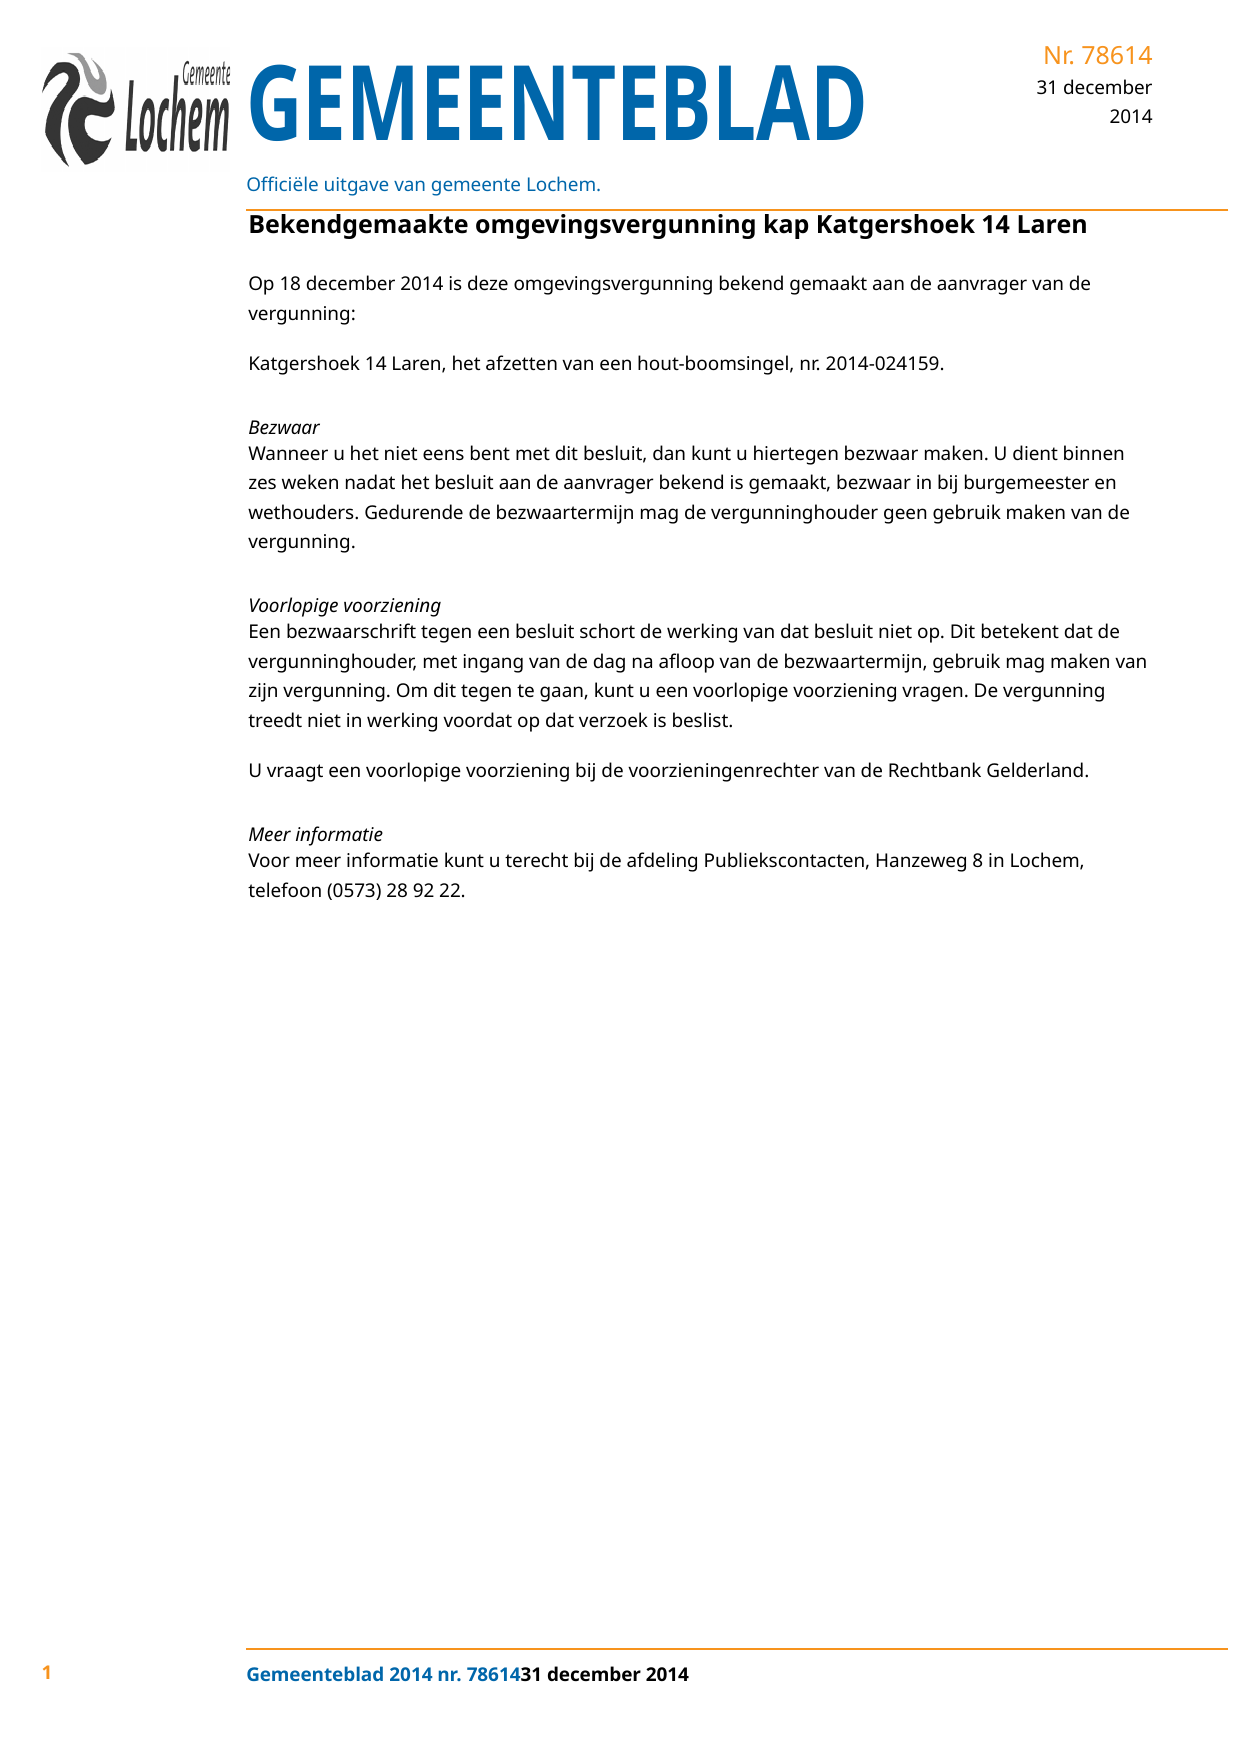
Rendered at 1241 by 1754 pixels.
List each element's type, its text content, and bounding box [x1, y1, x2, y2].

text U vraagt een voorlopige voorziening bij de voorzieningenrechter van de Rechtbank Gelderland. [248, 758, 1152, 783]
text Op 18 december 2014 is deze omgevingsvergunning bekend gemaakt aan de aanvrager van de vergunning: [248, 270, 1152, 326]
text Meer informatie [248, 822, 1152, 847]
text Een bezwaarschrift tegen een besluit schort de werking van dat besluit niet op. Dit betekent dat de vergunninghouder, met ingang van de dag na afloop van de bezwaartermijn, gebruik mag maken van zijn vergunning. Om dit tegen te gaan, kunt u een voorlopige voorziening vragen. De vergunning treedt niet in werking voordat op dat verzoek is beslist. [248, 618, 1152, 733]
text Bekendgemaakte omgevingsvergunning kap Katgershoek 14 Laren [248, 211, 1152, 241]
text Voorlopige voorziening [248, 593, 1152, 618]
text Bezwaar [248, 414, 1152, 440]
picture [41, 47, 231, 172]
text Voor meer informatie kunt u terecht bij de afdeling Publiekscontacten, Hanzeweg 8 in Lochem, telefoon (0573) 28 92 22. [248, 847, 1152, 903]
text Katgershoek 14 Laren, het afzetten van een hout-boomsingel, nr. 2014-024159. [248, 350, 1152, 376]
text Wanneer u het niet eens bent met dit besluit, dan kunt u hiertegen bezwaar maken. U dient binnen zes weken nadat het besluit aan de aanvrager bekend is gemaakt, bezwaar in bij burgemeester en wethouders. Gedurende de bezwaartermijn mag de vergunninghouder geen gebruik maken van de vergunning. [248, 440, 1152, 554]
